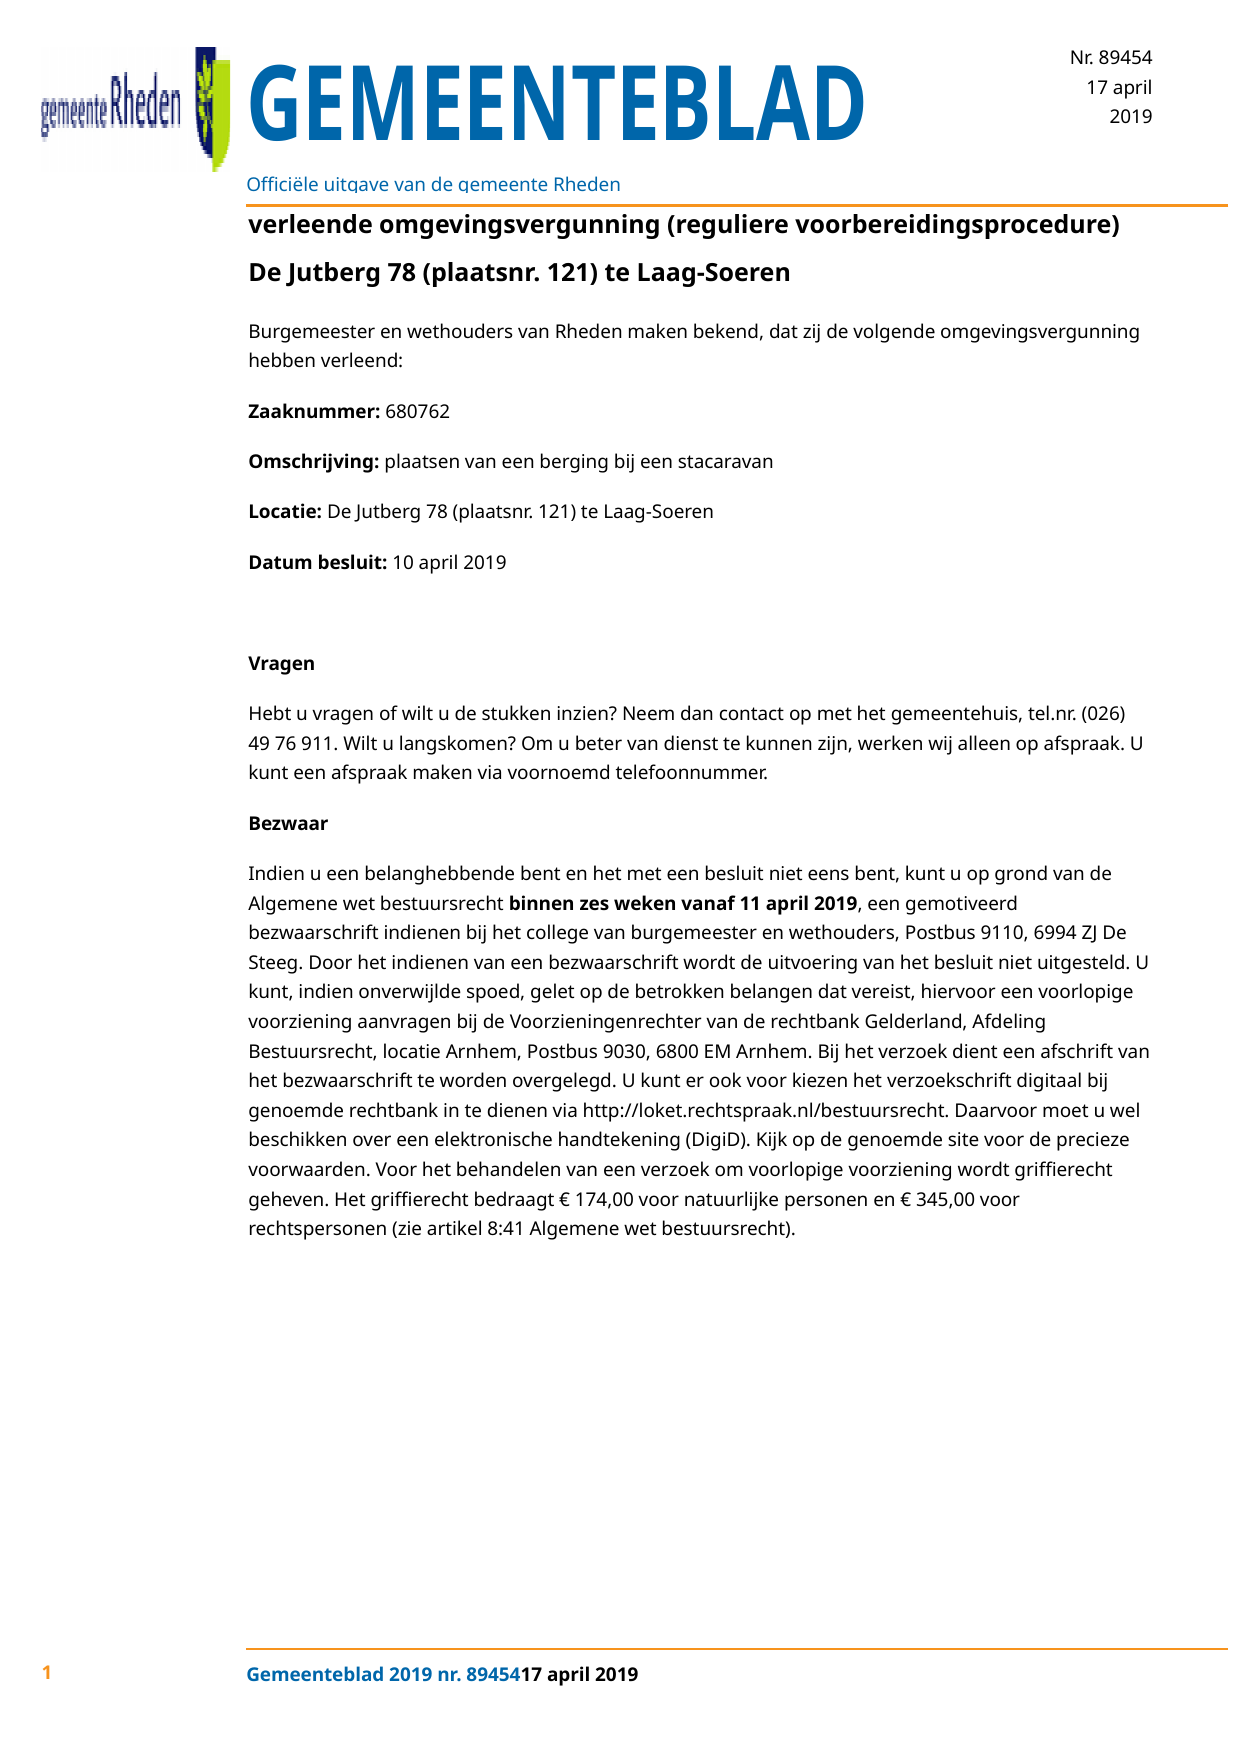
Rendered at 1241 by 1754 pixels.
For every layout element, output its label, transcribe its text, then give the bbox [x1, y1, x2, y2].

text Bezwaar [248, 810, 1152, 836]
text Hebt u vragen of wilt u de stukken inzien? Neem dan contact op met het gemeentehuis, tel.nr. (026) 49 76 911. Wilt u langskomen? Om u beter van dienst te kunnen zijn, werken wij alleen op afspraak. U kunt een afspraak maken via voornoemd telefoonnummer. [248, 700, 1152, 785]
text Zaaknummer: 680762 [248, 398, 1152, 424]
text Indien u een belanghebbende bent en het met een besluit niet eens bent, kunt u op grond van de Algemene wet bestuursrecht binnen zes weken vanaf 11 april 2019, een gemotiveerd bezwaarschrift indienen bij het college van burgemeester en wethouders, Postbus 9110, 6994 ZJ De Steeg. Door het indienen van een bezwaarschrift wordt de uitvoering van het besluit niet uitgesteld. U kunt, indien onverwijlde spoed, gelet op de betrokken belangen dat vereist, hiervoor een voorlopige voorziening aanvragen bij de Voorzieningenrechter van de rechtbank Gelderland, Afdeling Bestuursrecht, locatie Arnhem, Postbus 9030, 6800 EM Arnhem. Bij het verzoek dient een afschrift van het bezwaarschrift te worden overgelegd. U kunt er ook voor kiezen het verzoekschrift digitaal bij genoemde rechtbank in te dienen via http://loket.rechtspraak.nl/bestuursrecht. Daarvoor moet u wel beschikken over een elektronische handtekening (DigiD). Kijk op de genoemde site voor de precieze voorwaarden. Voor het behandelen van een verzoek om voorlopige voorziening wordt griffierecht geheven. Het griffierecht bedraagt € 174,00 voor natuurlijke personen en € 345,00 voor rechtspersonen (zie artikel 8:41 Algemene wet bestuursrecht). [248, 860, 1152, 1241]
text Burgemeester en wethouders van Rheden maken bekend, dat zij de volgende omgevingsvergunning hebben verleend: [248, 318, 1152, 373]
text verleende omgevingsvergunning (reguliere voorbereidingsprocedure) De Jutberg 78 (plaatsnr. 121) te Laag-Soeren [248, 207, 1152, 288]
text Vragen [248, 650, 1152, 676]
text Datum besluit: 10 april 2019 [248, 549, 1152, 575]
text Locatie: De Jutberg 78 (plaatsnr. 121) te Laag-Soeren [248, 499, 1152, 524]
picture [41, 47, 231, 172]
text Omschrijving: plaatsen van een berging bij een stacaravan [248, 448, 1152, 474]
